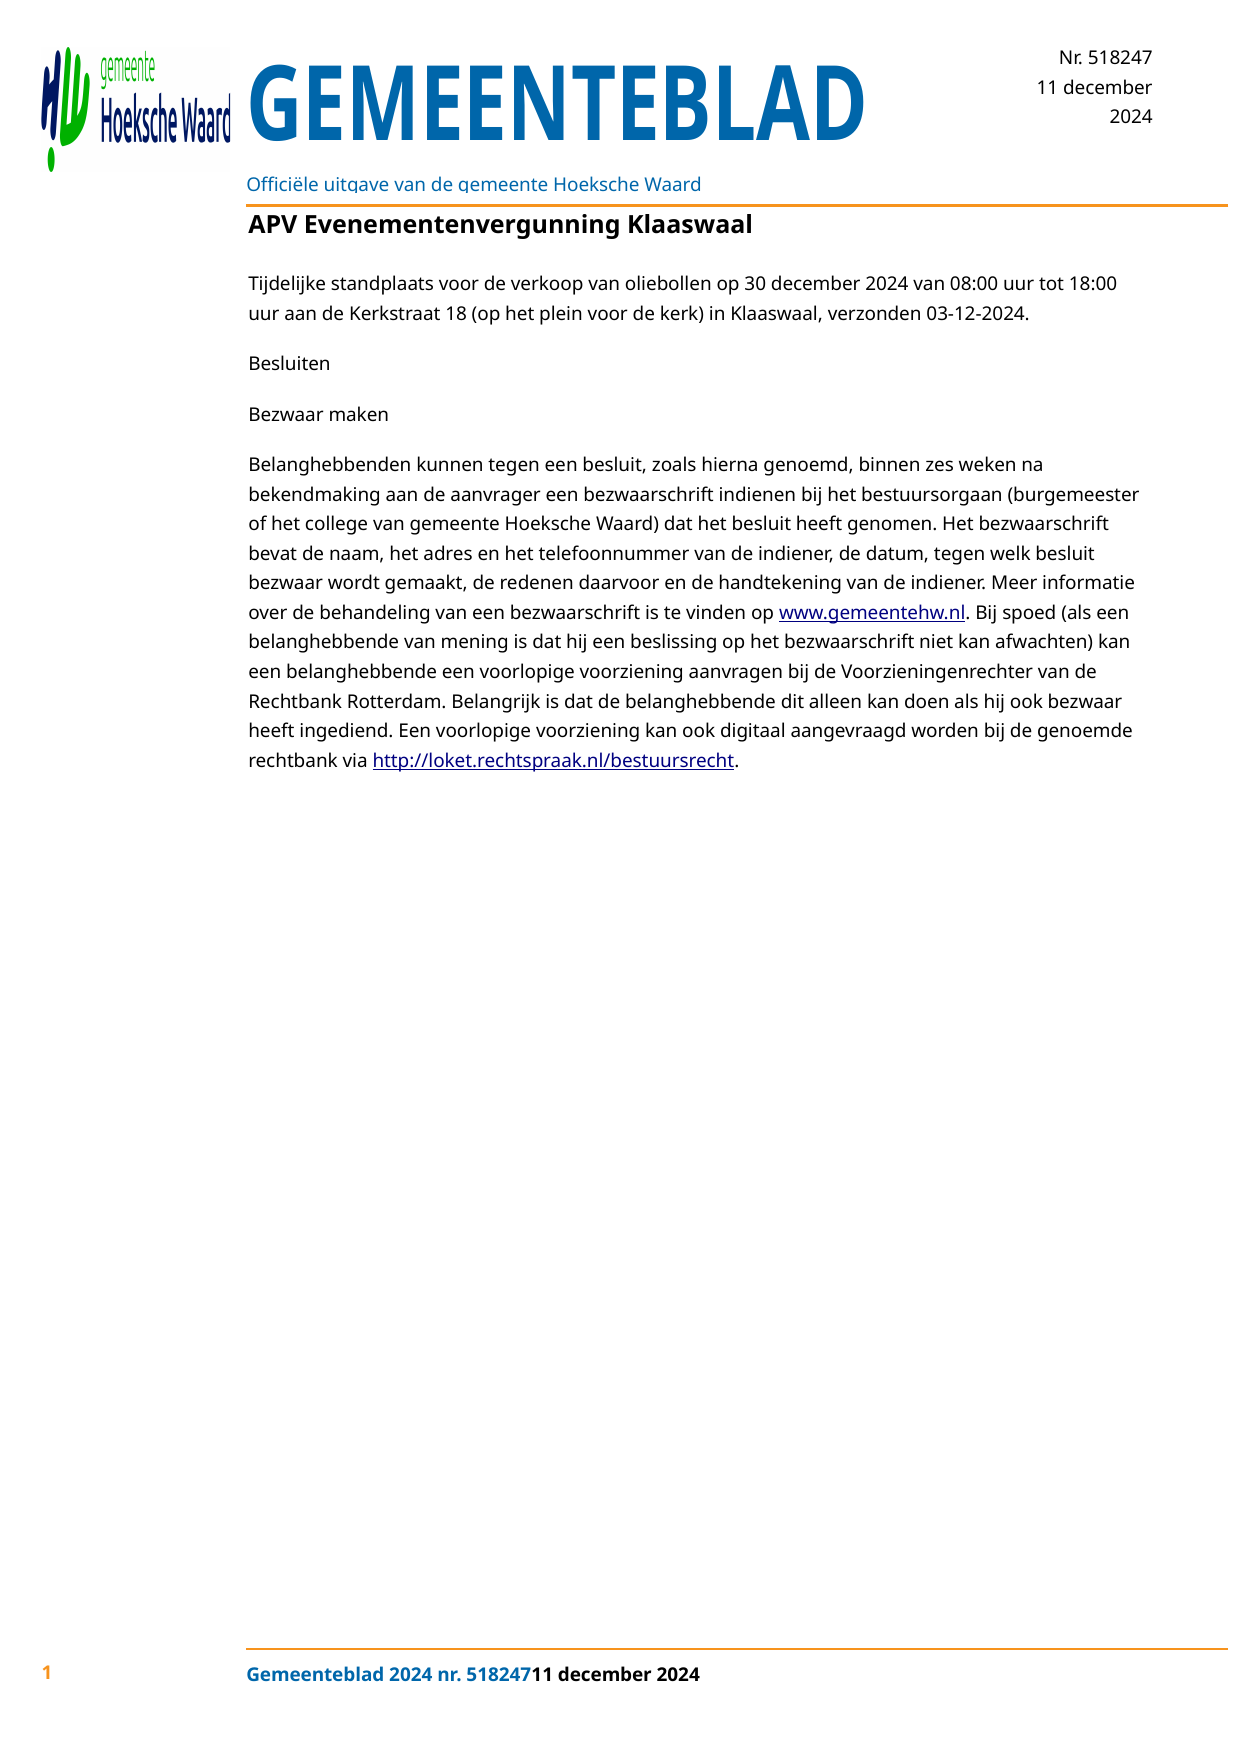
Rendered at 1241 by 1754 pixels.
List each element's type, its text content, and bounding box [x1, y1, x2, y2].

text Belanghebbenden kunnen tegen een besluit, zoals hierna genoemd, binnen zes weken na bekendmaking aan de aanvrager een bezwaarschrift indienen bij het bestuursorgaan (burgemeester of het college van gemeente Hoeksche Waard) dat het besluit heeft genomen. Het bezwaarschrift bevat de naam, het adres en het telefoonnummer van de indiener, de datum, tegen welk besluit bezwaar wordt gemaakt, de redenen daarvoor en de handtekening van de indiener. Meer informatie over de behandeling van een bezwaarschrift is te vinden op www.gemeentehw.nl. Bij spoed (als een belanghebbende van mening is dat hij een beslissing op het bezwaarschrift niet kan afwachten) kan een belanghebbende een voorlopige voorziening aanvragen bij de Voorzieningenrechter van de Rechtbank Rotterdam. Belangrijk is dat de belanghebbende dit alleen kan doen als hij ook bezwaar heeft ingediend. Een voorlopige voorziening kan ook digitaal aangevraagd worden bij de genoemde rechtbank via http://loket.rechtspraak.nl/bestuursrecht. [248, 451, 1152, 773]
text Besluiten [248, 350, 1152, 376]
text APV Evenementenvergunning Klaaswaal [248, 207, 1152, 241]
text Bezwaar maken [248, 401, 1152, 426]
text Tijdelijke standplaats voor de verkoop van oliebollen op 30 december 2024 van 08:00 uur tot 18:00 uur aan de Kerkstraat 18 (op het plein voor de kerk) in Klaaswaal, verzonden 03-12-2024. [248, 270, 1152, 326]
picture [41, 47, 231, 172]
